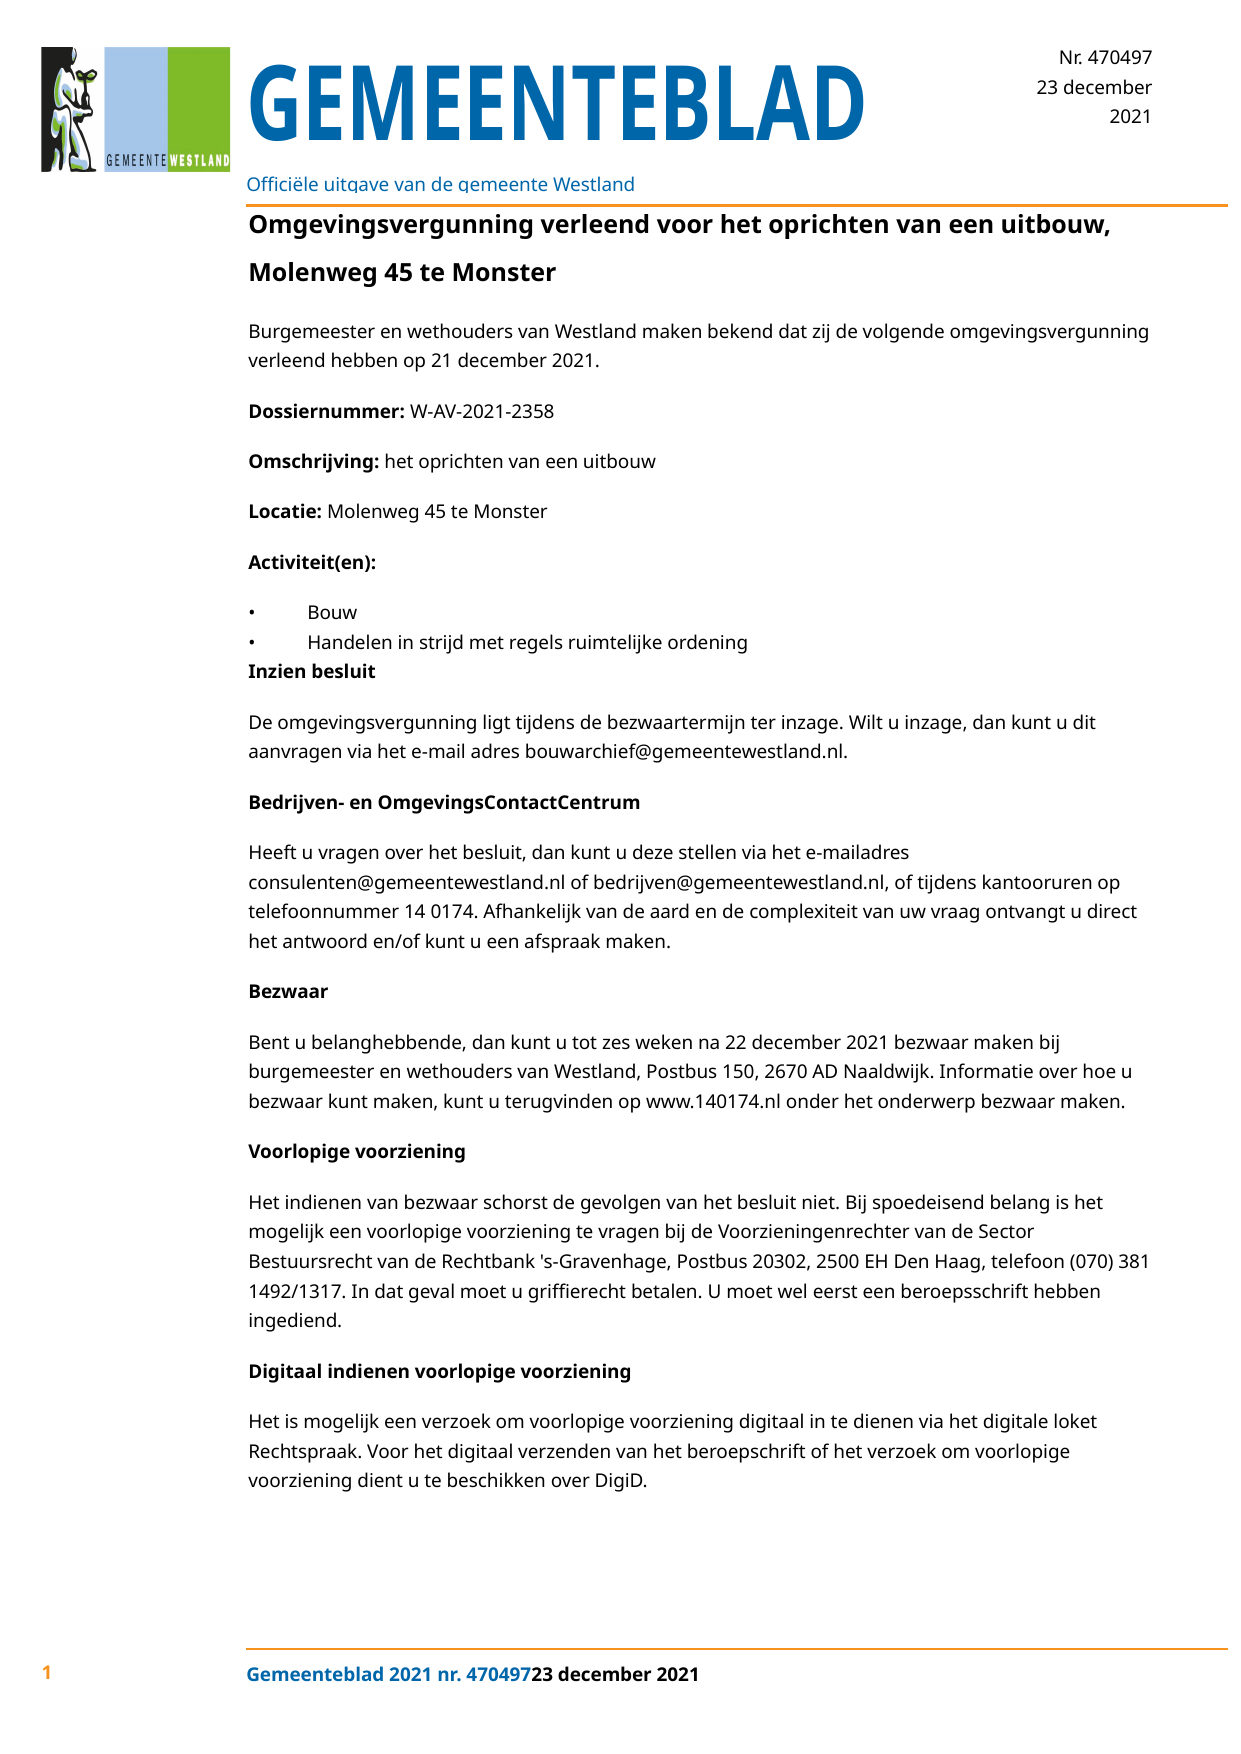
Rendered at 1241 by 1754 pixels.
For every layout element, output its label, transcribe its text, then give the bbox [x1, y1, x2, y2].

text Heeft u vragen over het besluit, dan kunt u deze stellen via het e-mailadres consulenten@gemeentewestland.nl of bedrijven@gemeentewestland.nl, of tijdens kantooruren op telefoonnummer 14 0174. Afhankelijk van de aard en de complexiteit van uw vraag ontvangt u direct het antwoord en/of kunt u een afspraak maken. [248, 839, 1152, 954]
text Inzien besluit [248, 659, 1152, 684]
text Omschrijving: het oprichten van een uitbouw [248, 448, 1152, 474]
list Bouw [248, 599, 1152, 625]
text Voorlopige voorziening [248, 1139, 1152, 1164]
picture [41, 47, 231, 172]
text Het indienen van bezwaar schorst de gevolgen van het besluit niet. Bij spoedeisend belang is het mogelijk een voorlopige voorziening te vragen bij de Voorzieningenrechter van de Sector Bestuursrecht van de Rechtbank 's-Gravenhage, Postbus 20302, 2500 EH Den Haag, telefoon (070) 381 1492/1317. In dat geval moet u griffierecht betalen. U moet wel eerst een beroepsschrift hebben ingediend. [248, 1189, 1152, 1333]
text Het is mogelijk een verzoek om voorlopige voorziening digitaal in te dienen via het digitale loket Rechtspraak. Voor het digitaal verzenden van het beroepschrift of het verzoek om voorlopige voorziening dient u te beschikken over DigiD. [248, 1408, 1152, 1493]
text Bedrijven- en OmgevingsContactCentrum [248, 789, 1152, 815]
list Handelen in strijd met regels ruimtelijke ordening [248, 629, 1152, 655]
text Omgevingsvergunning verleend voor het oprichten van een uitbouw, Molenweg 45 te Monster [248, 207, 1152, 288]
text Locatie: Molenweg 45 te Monster [248, 499, 1152, 524]
text Digitaal indienen voorlopige voorziening [248, 1358, 1152, 1384]
text De omgevingsvergunning ligt tijdens de bezwaartermijn ter inzage. Wilt u inzage, dan kunt u dit aanvragen via het e-mail adres bouwarchief@gemeentewestland.nl. [248, 709, 1152, 764]
text Activiteit(en): [248, 549, 1152, 575]
text Bent u belanghebbende, dan kunt u tot zes weken na 22 december 2021 bezwaar maken bij burgemeester en wethouders van Westland, Postbus 150, 2670 AD Naaldwijk. Informatie over hoe u bezwaar kunt maken, kunt u terugvinden op www.140174.nl onder het onderwerp bezwaar maken. [248, 1029, 1152, 1114]
text Dossiernummer: W-AV-2021-2358 [248, 398, 1152, 424]
text Bezwaar [248, 979, 1152, 1004]
text Burgemeester en wethouders van Westland maken bekend dat zij de volgende omgevingsvergunning verleend hebben op 21 december 2021. [248, 318, 1152, 373]
